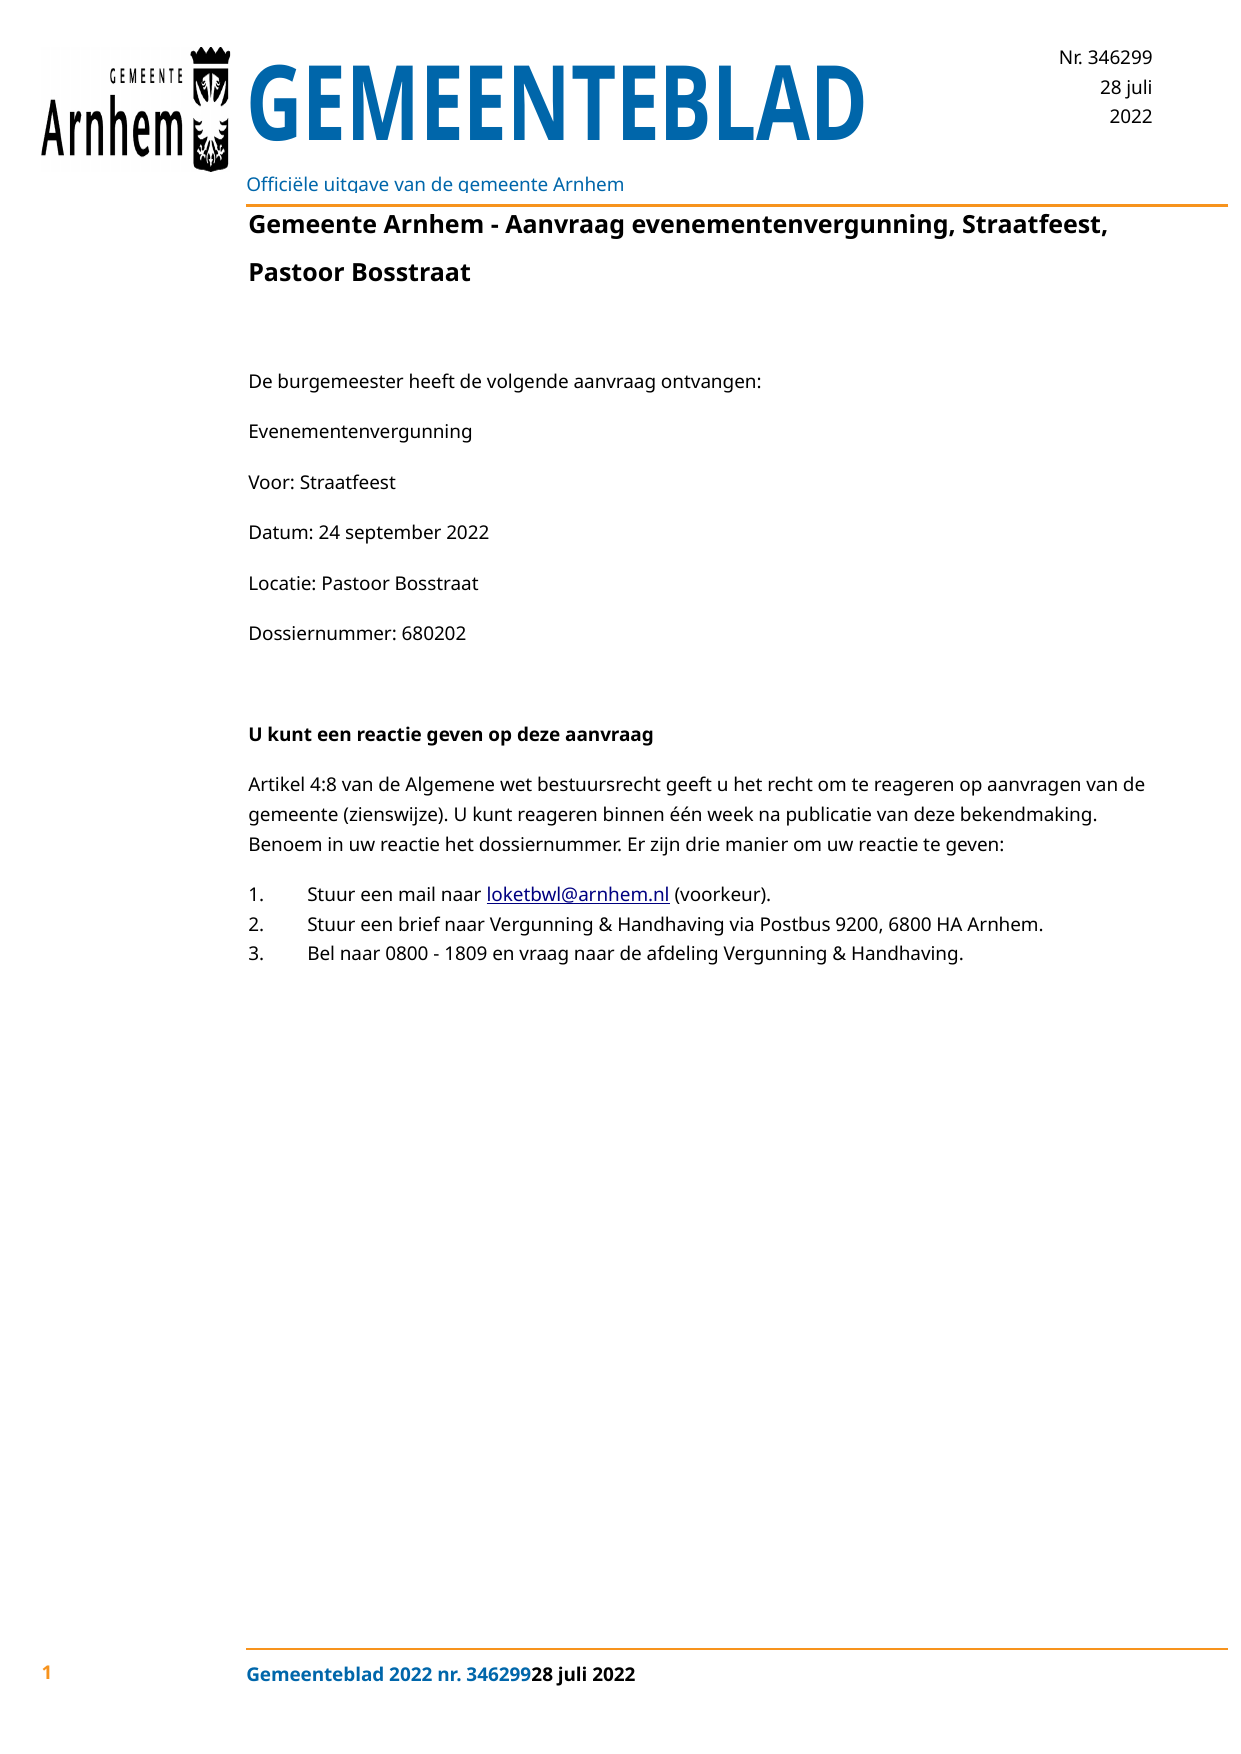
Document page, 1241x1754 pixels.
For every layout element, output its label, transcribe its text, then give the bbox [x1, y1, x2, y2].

text De burgemeester heeft de volgende aanvraag ontvangen: [248, 368, 1152, 394]
picture [41, 47, 231, 172]
list Bel naar 0800 - 1809 en vraag naar de afdeling Vergunning & Handhaving. [248, 940, 1152, 966]
list Stuur een brief naar Vergunning & Handhaving via Postbus 9200, 6800 HA Arnhem. [248, 911, 1152, 937]
text Evenementenvergunning [248, 419, 1152, 444]
text Datum: 24 september 2022 [248, 519, 1152, 545]
text Locatie: Pastoor Bosstraat [248, 570, 1152, 596]
text U kunt een reactie geven op deze aanvraag [248, 721, 1152, 747]
text Artikel 4:8 van de Algemene wet bestuursrecht geeft u het recht om te reageren op aanvragen van de gemeente (zienswijze). U kunt reageren binnen één week na publicatie van deze bekendmaking. Benoem in uw reactie het dossiernummer. Er zijn drie manier om uw reactie te geven: [248, 772, 1152, 857]
text Gemeente Arnhem - Aanvraag evenementenvergunning, Straatfeest, Pastoor Bosstraat [248, 207, 1152, 288]
text Dossiernummer: 680202 [248, 620, 1152, 646]
list Stuur een mail naar loketbwl@arnhem.nl (voorkeur). [248, 881, 1152, 907]
text Voor: Straatfeest [248, 469, 1152, 495]
